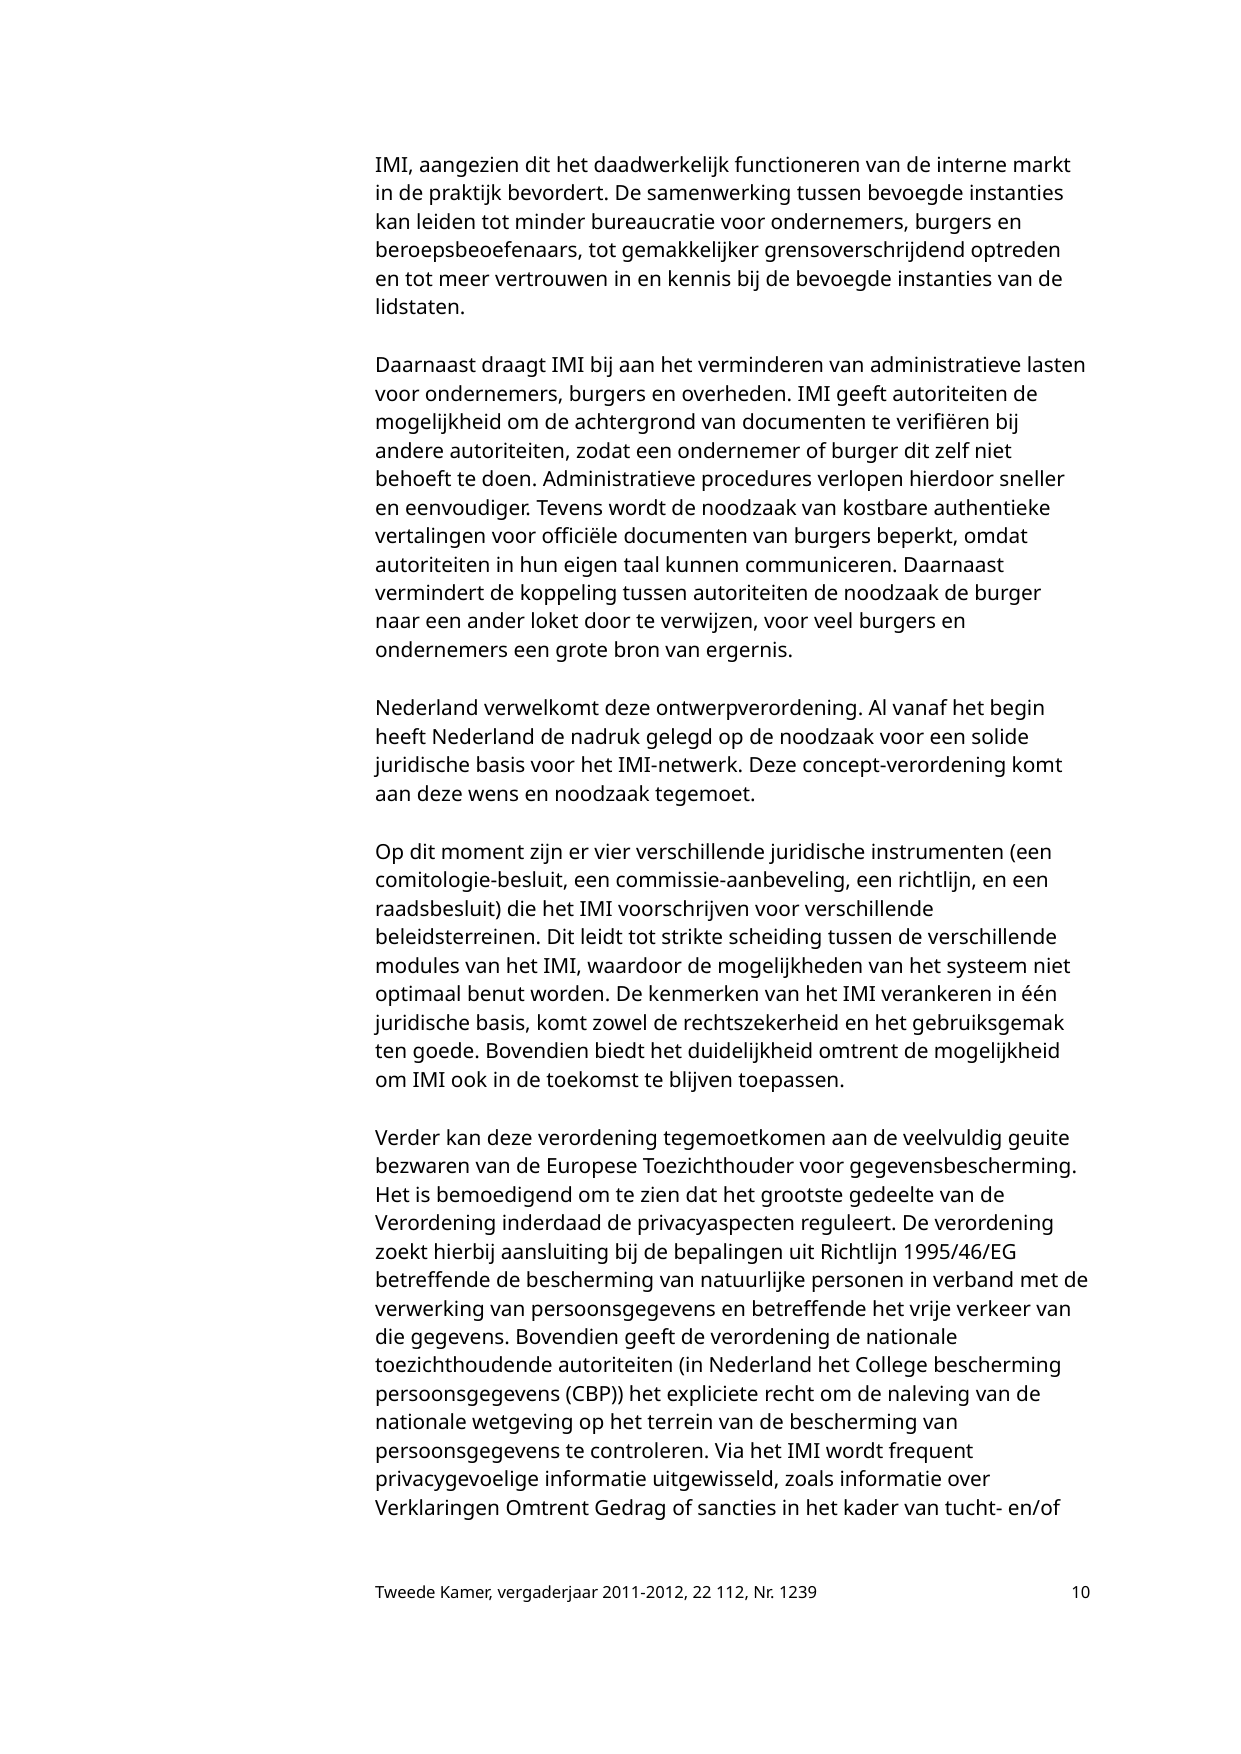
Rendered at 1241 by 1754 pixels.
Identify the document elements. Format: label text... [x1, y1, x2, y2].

text Daarnaast draagt IMI bij aan het verminderen van administratieve lasten voor ondernemers, burgers en overheden. IMI geeft autoriteiten de mogelijkheid om de achtergrond van documenten te verifiëren bij andere autoriteiten, zodat een ondernemer of burger dit zelf niet behoeft te doen. Administratieve procedures verlopen hierdoor sneller en eenvoudiger. Tevens wordt de noodzaak van kostbare authentieke vertalingen voor officiële documenten van burgers beperkt, omdat autoriteiten in hun eigen taal kunnen communiceren. Daarnaast vermindert de koppeling tussen autoriteiten de noodzaak de burger naar een ander loket door te verwijzen, voor veel burgers en ondernemers een grote bron van ergernis. [375, 351, 1090, 663]
text Verder kan deze verordening tegemoetkomen aan de veelvuldig geuite bezwaren van de Europese Toezichthouder voor gegevensbescherming. Het is bemoedigend om te zien dat het grootste gedeelte van de Verordening inderdaad de privacyaspecten reguleert. De verordening zoekt hierbij aansluiting bij de bepalingen uit Richtlijn 1995/46/EG betreffende de bescherming van natuurlijke personen in verband met de verwerking van persoonsgegevens en betreffende het vrije verkeer van die gegevens. Bovendien geeft de verordening de nationale toezichthoudende autoriteiten (in Nederland het College bescherming persoonsgegevens (CBP)) het expliciete recht om de naleving van de nationale wetgeving op het terrein van de bescherming van persoonsgegevens te controleren. Via het IMI wordt frequent privacygevoelige informatie uitgewisseld, zoals informatie over Verklaringen Omtrent Gedrag of sancties in het kader van tucht- en/of [375, 1123, 1090, 1521]
text IMI, aangezien dit het daadwerkelijk functioneren van de interne markt in de praktijk bevordert. De samenwerking tussen bevoegde instanties kan leiden tot minder bureaucratie voor ondernemers, burgers en beroepsbeoefenaars, tot gemakkelijker grensoverschrijdend optreden en tot meer vertrouwen in en kennis bij de bevoegde instanties van de lidstaten. [375, 150, 1090, 321]
text Op dit moment zijn er vier verschillende juridische instrumenten (een comitologie-besluit, een commissie-aanbeveling, een richtlijn, en een raadsbesluit) die het IMI voorschrijven voor verschillende beleidsterreinen. Dit leidt tot strikte scheiding tussen de verschillende modules van het IMI, waardoor de mogelijkheden van het systeem niet optimaal benut worden. De kenmerken van het IMI verankeren in één juridische basis, komt zowel de rechtszekerheid en het gebruiksgemak ten goede. Bovendien biedt het duidelijkheid omtrent de mogelijkheid om IMI ook in de toekomst te blijven toepassen. [375, 837, 1090, 1093]
text Nederland verwelkomt deze ontwerpverordening. Al vanaf het begin heeft Nederland de nadruk gelegd op de noodzaak voor een solide juridische basis voor het IMI-netwerk. Deze concept-verordening komt aan deze wens en noodzaak tegemoet. [375, 693, 1090, 807]
